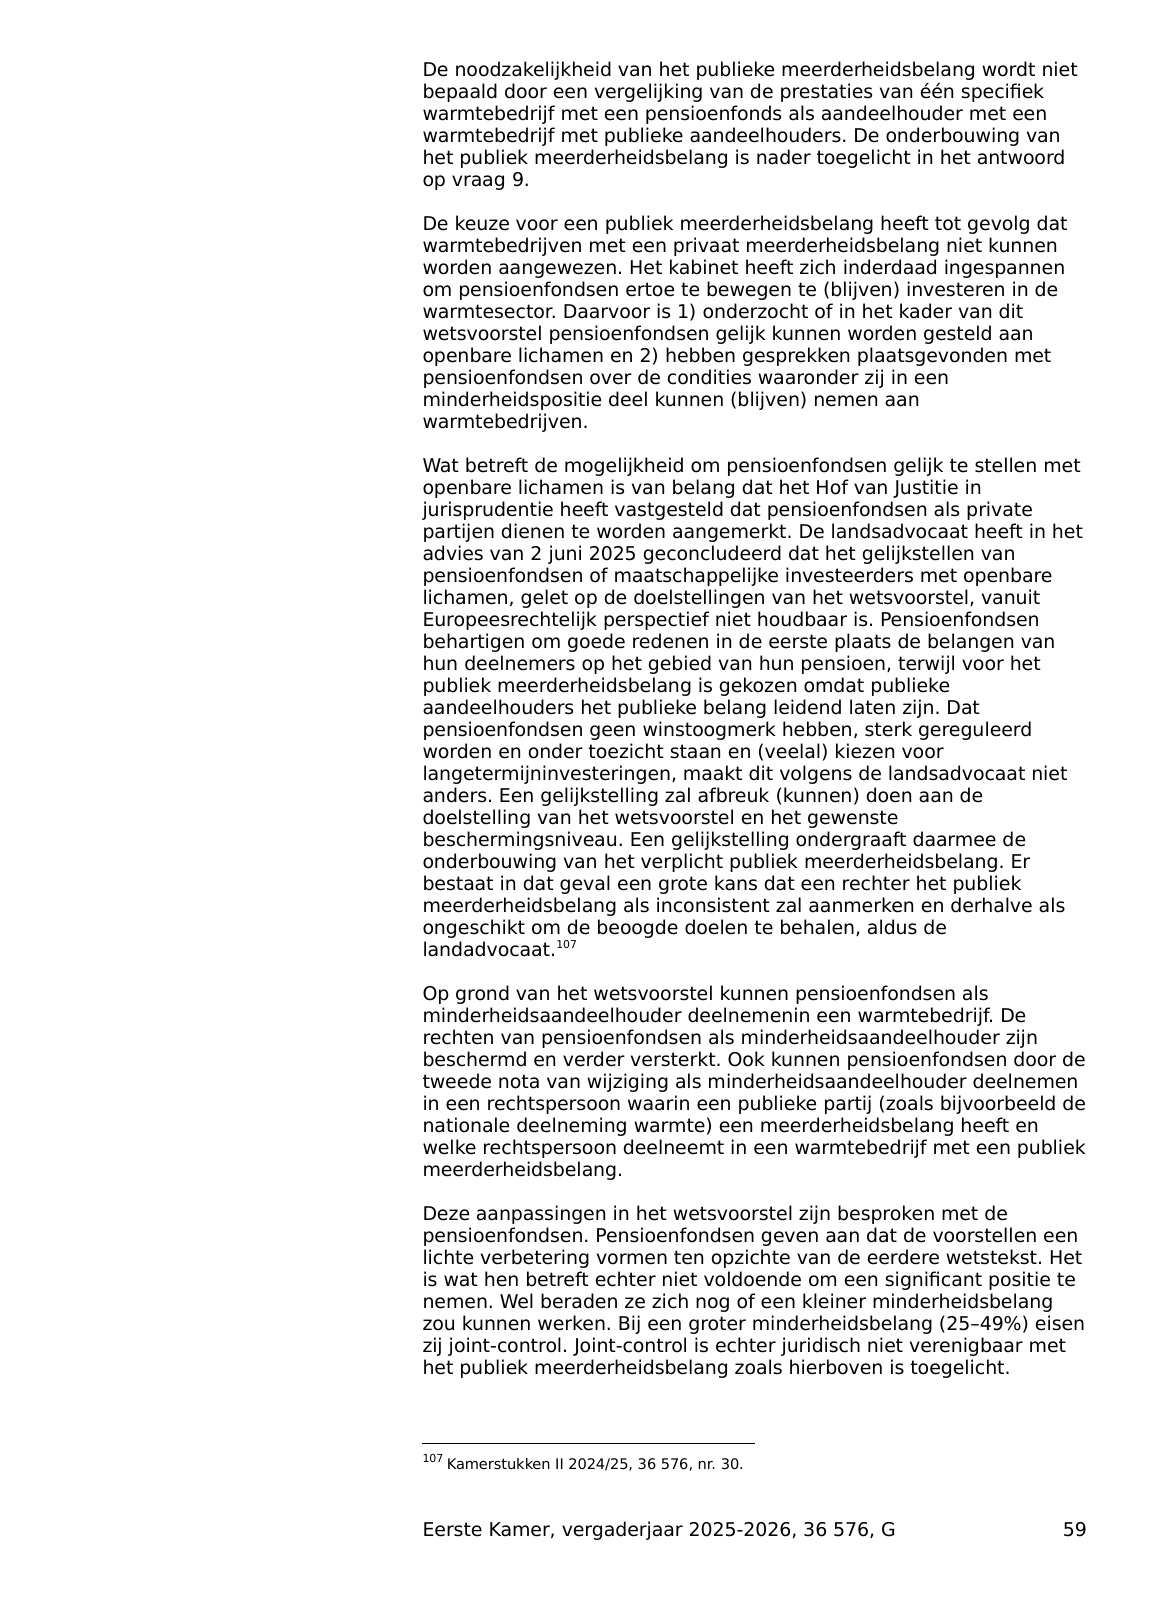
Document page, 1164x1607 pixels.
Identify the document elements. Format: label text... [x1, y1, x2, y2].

text Deze aanpassingen in het wetsvoorstel zijn besproken met de pensioenfondsen. Pensioenfondsen geven aan dat de voorstellen een lichte verbetering vormen ten opzichte van de eerdere wetstekst. Het is wat hen betreft echter niet voldoende om een significant positie te nemen. Wel beraden ze zich nog of een kleiner minderheidsbelang zou kunnen werken. Bij een groter minderheidsbelang (25–49%) eisen zij joint-control. Joint-control is echter juridisch niet verenigbaar met het publiek meerderheidsbelang zoals hierboven is toegelicht. [422, 1203, 1087, 1379]
text De keuze voor een publiek meerderheidsbelang heeft tot gevolg dat warmtebedrijven met een privaat meerderheidsbelang niet kunnen worden aangewezen. Het kabinet heeft zich inderdaad ingespannen om pensioenfondsen ertoe te bewegen te (blijven) investeren in de warmtesector. Daarvoor is 1) onderzocht of in het kader van dit wetsvoorstel pensioenfondsen gelijk kunnen worden gesteld aan openbare lichamen en 2) hebben gesprekken plaatsgevonden met pensioenfondsen over de condities waaronder zij in een minderheidspositie deel kunnen (blijven) nemen aan warmtebedrijven. [422, 213, 1087, 433]
text Wat betreft de mogelijkheid om pensioenfondsen gelijk te stellen met openbare lichamen is van belang dat het Hof van Justitie in jurisprudentie heeft vastgesteld dat pensioenfondsen als private partijen dienen te worden aangemerkt. De landsadvocaat heeft in het advies van 2 juni 2025 geconcludeerd dat het gelijkstellen van pensioenfondsen of maatschappelijke investeerders met openbare lichamen, gelet op de doelstellingen van het wetsvoorstel, vanuit Europeesrechtelijk perspectief niet houdbaar is. Pensioenfondsen behartigen om goede redenen in de eerste plaats de belangen van hun deelnemers op het gebied van hun pensioen, terwijl voor het publiek meerderheidsbelang is gekozen omdat publieke aandeelhouders het publieke belang leidend laten zijn. Dat pensioenfondsen geen winstoogmerk hebben, sterk gereguleerd worden en onder toezicht staan en (veelal) kiezen voor langetermijninvesteringen, maakt dit volgens de landsadvocaat niet anders. Een gelijkstelling zal afbreuk (kunnen) doen aan de doelstelling van het wetsvoorstel en het gewenste beschermingsniveau. Een gelijkstelling ondergraaft daarmee de onderbouwing van het verplicht publiek meerderheidsbelang. Er bestaat in dat geval een grote kans dat een rechter het publiek meerderheidsbelang als inconsistent zal aanmerken en derhalve als ongeschikt om de beoogde doelen te behalen, aldus de landadvocaat. [422, 455, 1087, 961]
text Op grond van het wetsvoorstel kunnen pensioenfondsen als minderheidsaandeelhouder deelnemenin een warmtebedrijf. De rechten van pensioenfondsen als minderheidsaandeelhouder zijn beschermd en verder versterkt. Ook kunnen pensioenfondsen door de tweede nota van wijziging als minderheidsaandeelhouder deelnemen in een rechtspersoon waarin een publieke partij (zoals bijvoorbeeld de nationale deelneming warmte) een meerderheidsbelang heeft en welke rechtspersoon deelneemt in een warmtebedrijf met een publiek meerderheidsbelang. [422, 983, 1087, 1181]
text Kamerstukken II 2024/25, 36 576, nr. 30. [422, 1452, 1087, 1474]
text De noodzakelijkheid van het publieke meerderheidsbelang wordt niet bepaald door een vergelijking van de prestaties van één specifiek warmtebedrijf met een pensioenfonds als aandeelhouder met een warmtebedrijf met publieke aandeelhouders. De onderbouwing van het publiek meerderheidsbelang is nader toegelicht in het antwoord op vraag 9. [422, 59, 1087, 191]
